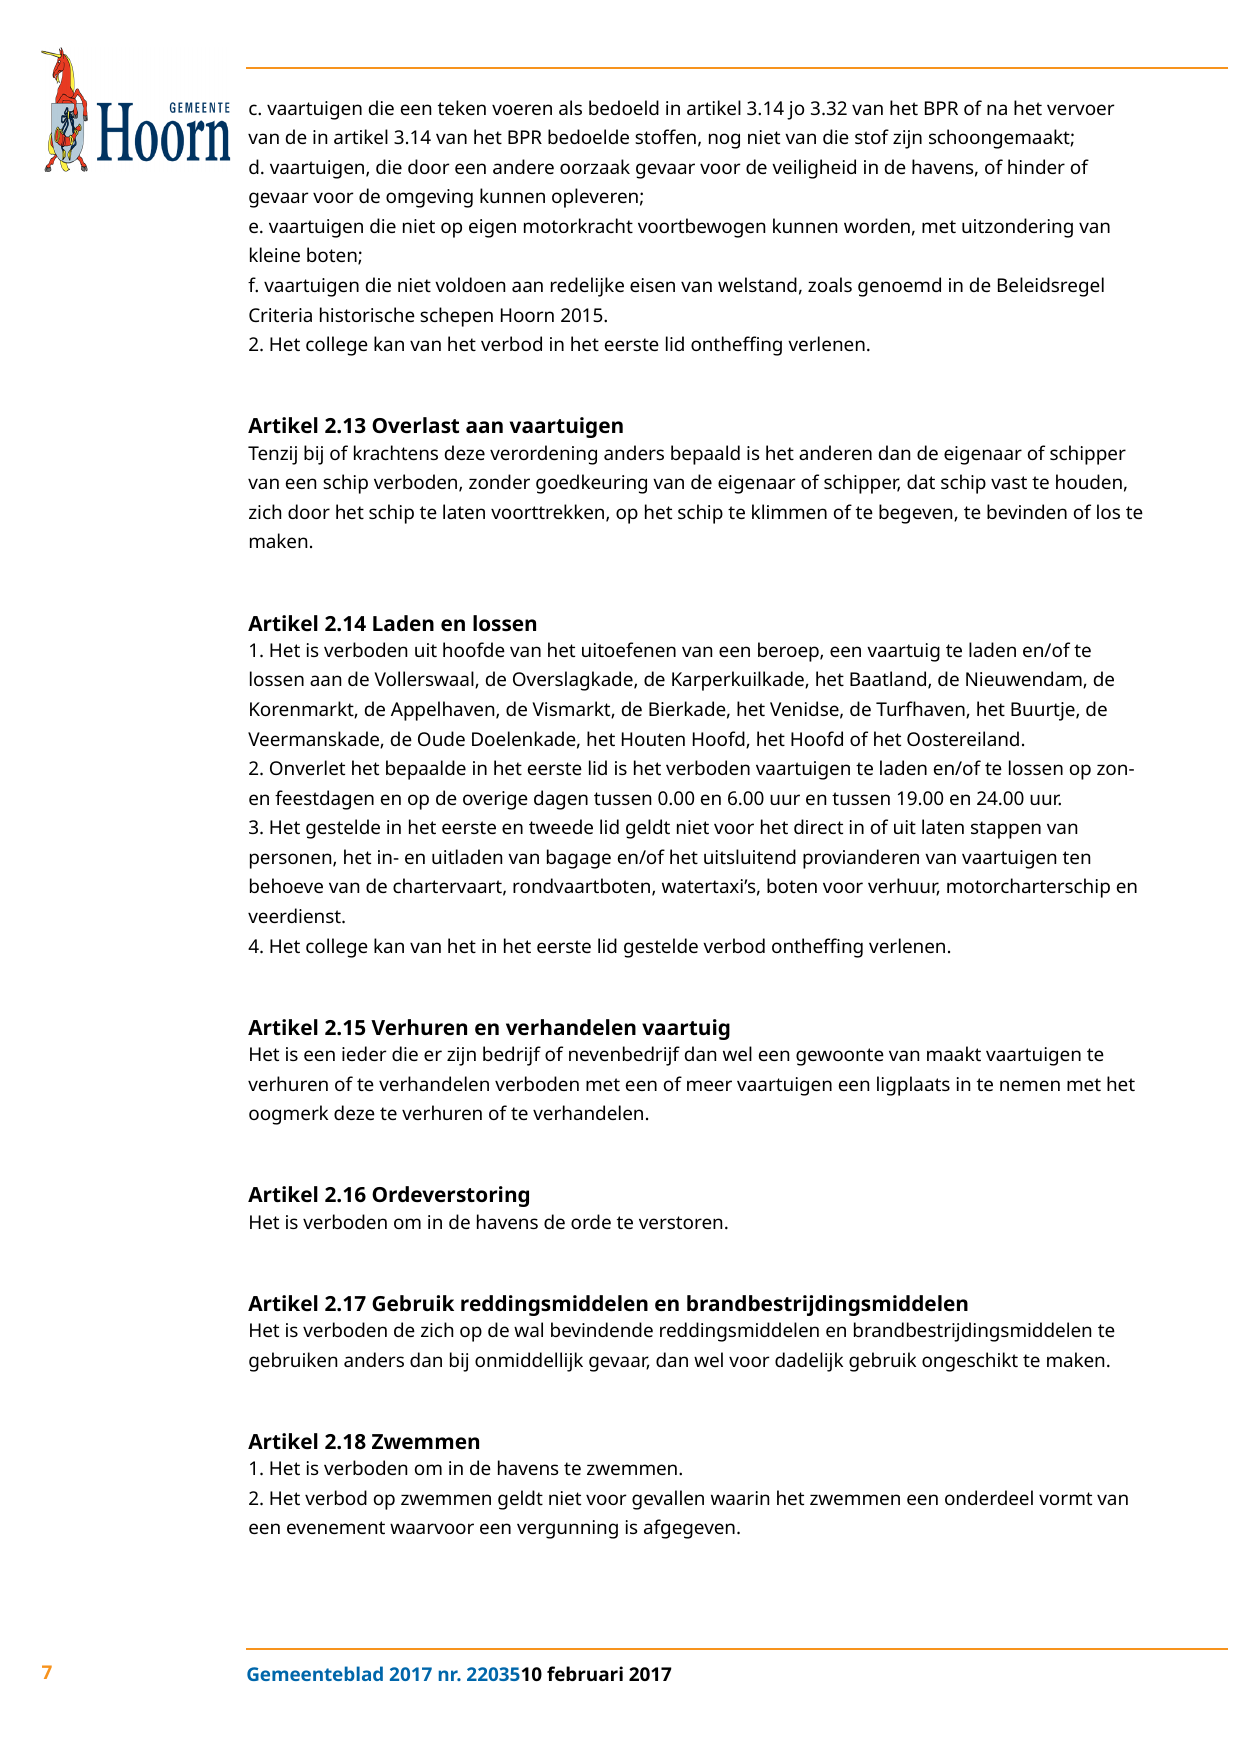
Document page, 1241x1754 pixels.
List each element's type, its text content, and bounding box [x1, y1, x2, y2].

text Het is een ieder die er zijn bedrijf of nevenbedrijf dan wel een gewoonte van maakt vaartuigen te verhuren of te verhandelen verboden met een of meer vaartuigen een ligplaats in te nemen met het oogmerk deze te verhuren of te verhandelen. [248, 1041, 1152, 1126]
text Tenzij bij of krachtens deze verordening anders bepaald is het anderen dan de eigenaar of schipper van een schip verboden, zonder goedkeuring van de eigenaar of schipper, dat schip vast te houden, zich door het schip te laten voorttrekken, op het schip te klimmen of te begeven, te bevinden of los te maken. [248, 440, 1152, 554]
text e. vaartuigen die niet op eigen motorkracht voortbewogen kunnen worden, met uitzondering van kleine boten; [248, 213, 1152, 268]
text Artikel 2.13 Overlast aan vaartuigen [248, 411, 1152, 440]
picture [41, 47, 231, 172]
text Het is verboden de zich op de wal bevindende reddingsmiddelen en brandbestrijdingsmiddelen te gebruiken anders dan bij onmiddellijk gevaar, dan wel voor dadelijk gebruik ongeschikt te maken. [248, 1317, 1152, 1373]
text f. vaartuigen die niet voldoen aan redelijke eisen van welstand, zoals genoemd in de Beleidsregel Criteria historische schepen Hoorn 2015. [248, 272, 1152, 328]
text d. vaartuigen, die door een andere oorzaak gevaar voor de veiligheid in de havens, of hinder of gevaar voor de omgeving kunnen opleveren; [248, 154, 1152, 209]
text Artikel 2.16 Ordeverstoring [248, 1181, 1152, 1209]
text Artikel 2.18 Zwemmen [248, 1427, 1152, 1455]
text Artikel 2.15 Verhuren en verhandelen vaartuig [248, 1013, 1152, 1041]
text 2. Het college kan van het verbod in het eerste lid ontheffing verlenen. [248, 331, 1152, 357]
text 2. Onverlet het bepaalde in het eerste lid is het verboden vaartuigen te laden en/of te lossen op zon- en feestdagen en op de overige dagen tussen 0.00 en 6.00 uur en tussen 19.00 en 24.00 uur. [248, 755, 1152, 811]
text 3. Het gestelde in het eerste en tweede lid geldt niet voor het direct in of uit laten stappen van personen, het in- en uitladen van bagage en/of het uitsluitend provianderen van vaartuigen ten behoeve van de chartervaart, rondvaartboten, watertaxi’s, boten voor verhuur, motorcharterschip en veerdienst. [248, 814, 1152, 929]
text 2. Het verbod op zwemmen geldt niet voor gevallen waarin het zwemmen een onderdeel vormt van een evenement waarvoor een vergunning is afgegeven. [248, 1485, 1152, 1540]
text 1. Het is verboden om in de havens te zwemmen. [248, 1455, 1152, 1481]
text c. vaartuigen die een teken voeren als bedoeld in artikel 3.14 jo 3.32 van het BPR of na het vervoer van de in artikel 3.14 van het BPR bedoelde stoffen, nog niet van die stof zijn schoongemaakt; [248, 95, 1152, 150]
text 4. Het college kan van het in het eerste lid gestelde verbod ontheffing verlenen. [248, 933, 1152, 959]
text Het is verboden om in de havens de orde te verstoren. [248, 1209, 1152, 1235]
text Artikel 2.14 Laden en lossen [248, 609, 1152, 637]
text Artikel 2.17 Gebruik reddingsmiddelen en brandbestrijdingsmiddelen [248, 1289, 1152, 1317]
text 1. Het is verboden uit hoofde van het uitoefenen van een beroep, een vaartuig te laden en/of te lossen aan de Vollerswaal, de Overslagkade, de Karperkuilkade, het Baatland, de Nieuwendam, de Korenmarkt, de Appelhaven, de Vismarkt, de Bierkade, het Venidse, de Turfhaven, het Buurtje, de Veermanskade, de Oude Doelenkade, het Houten Hoofd, het Hoofd of het Oostereiland. [248, 637, 1152, 752]
